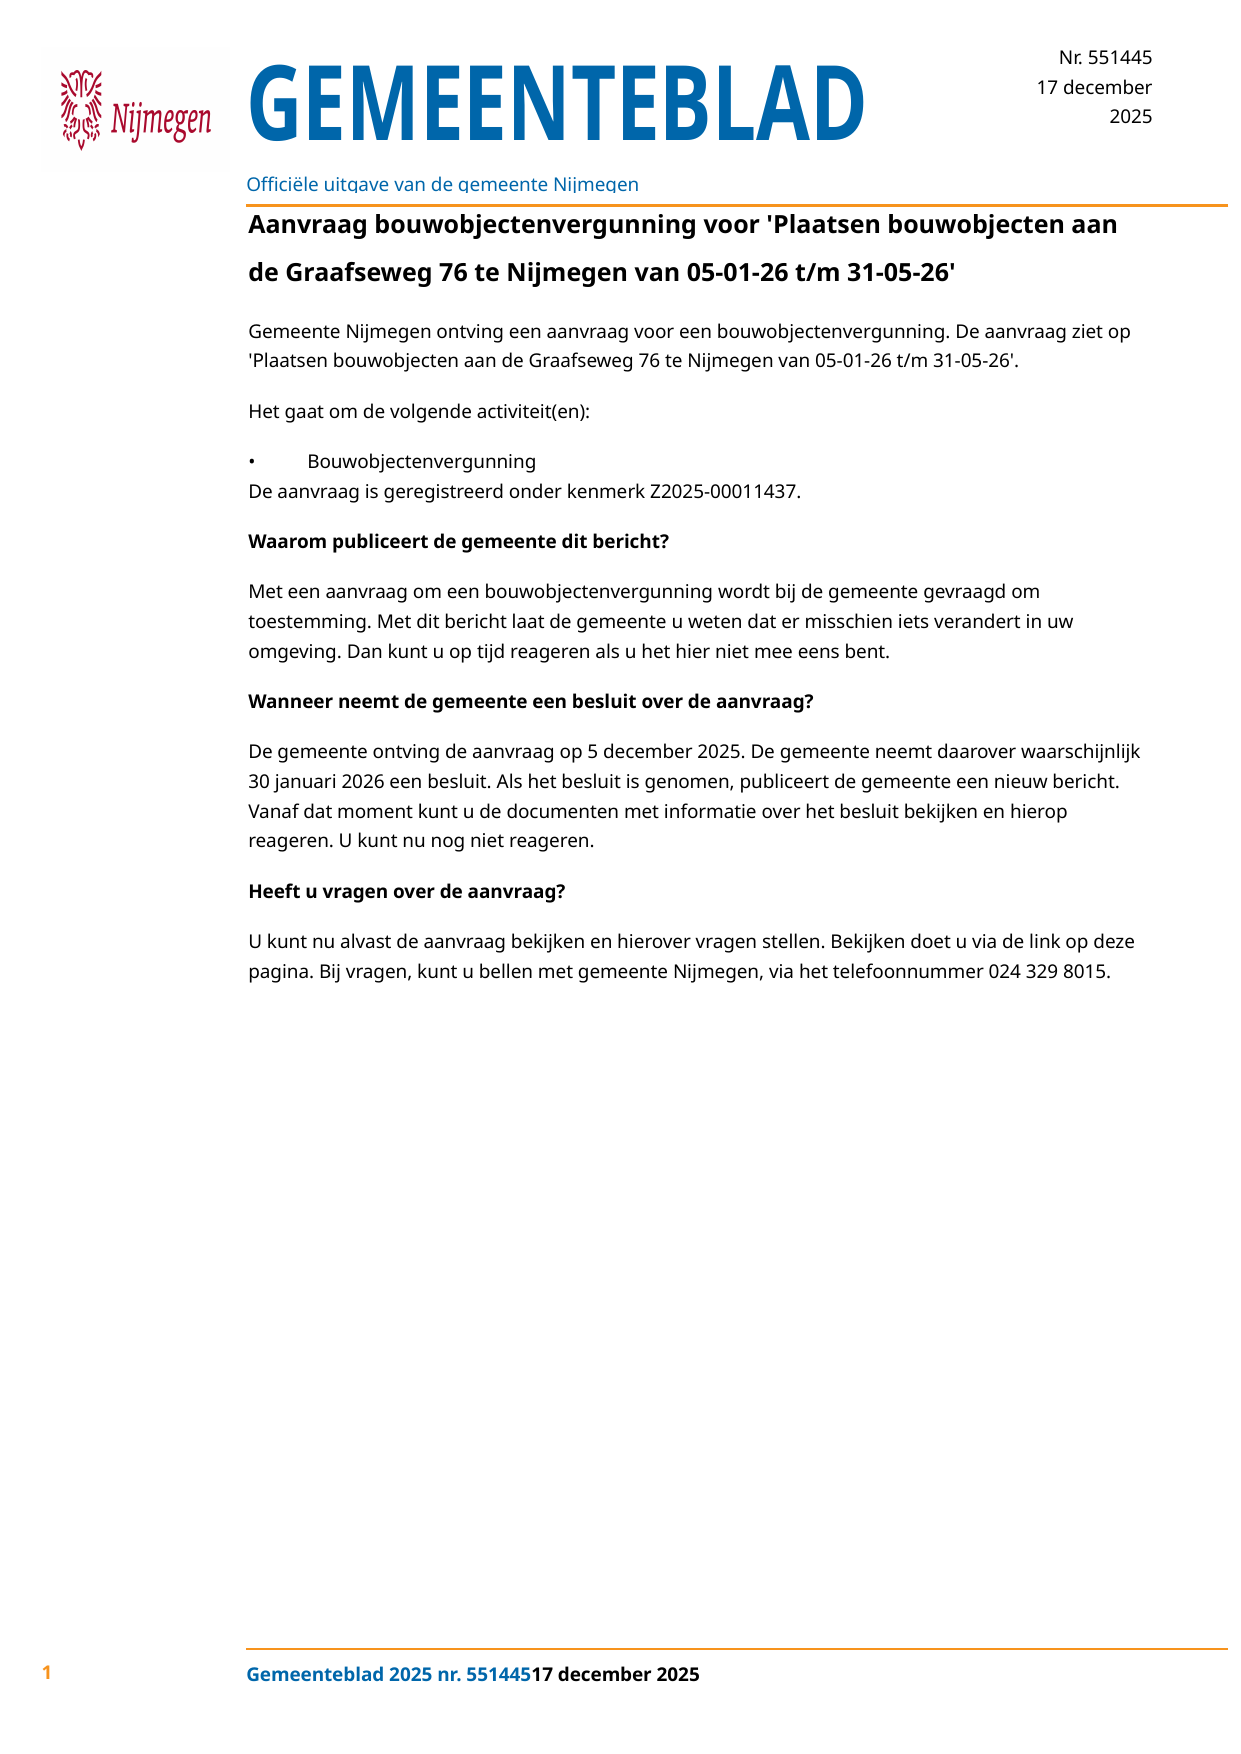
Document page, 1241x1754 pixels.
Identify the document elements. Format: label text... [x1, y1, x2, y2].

text Het gaat om de volgende activiteit(en): [248, 398, 1152, 424]
text U kunt nu alvast de aanvraag bekijken en hierover vragen stellen. Bekijken doet u via de link op deze pagina. Bij vragen, kunt u bellen met gemeente Nijmegen, via het telefoonnummer 024 329 8015. [248, 928, 1152, 984]
picture [41, 47, 231, 172]
text Aanvraag bouwobjectenvergunning voor 'Plaatsen bouwobjecten aan de Graafseweg 76 te Nijmegen van 05-01-26 t/m 31-05-26' [248, 207, 1152, 288]
text Heeft u vragen over de aanvraag? [248, 878, 1152, 904]
text Met een aanvraag om een bouwobjectenvergunning wordt bij de gemeente gevraagd om toestemming. Met dit bericht laat de gemeente u weten dat er misschien iets verandert in uw omgeving. Dan kunt u op tijd reageren als u het hier niet mee eens bent. [248, 579, 1152, 664]
text De gemeente ontving de aanvraag op 5 december 2025. De gemeente neemt daarover waarschijnlijk 30 januari 2026 een besluit. Als het besluit is genomen, publiceert de gemeente een nieuw bericht. Vanaf dat moment kunt u de documenten met informatie over het besluit bekijken en hierop reageren. U kunt nu nog niet reageren. [248, 739, 1152, 853]
text Wanneer neemt de gemeente een besluit over de aanvraag? [248, 688, 1152, 714]
text Waarom publiceert de gemeente dit bericht? [248, 528, 1152, 554]
text De aanvraag is geregistreerd onder kenmerk Z2025-00011437. [248, 478, 1152, 504]
text Gemeente Nijmegen ontving een aanvraag voor een bouwobjectenvergunning. De aanvraag ziet op 'Plaatsen bouwobjecten aan de Graafseweg 76 te Nijmegen van 05-01-26 t/m 31-05-26'. [248, 318, 1152, 373]
list Bouwobjectenvergunning [248, 448, 1152, 474]
